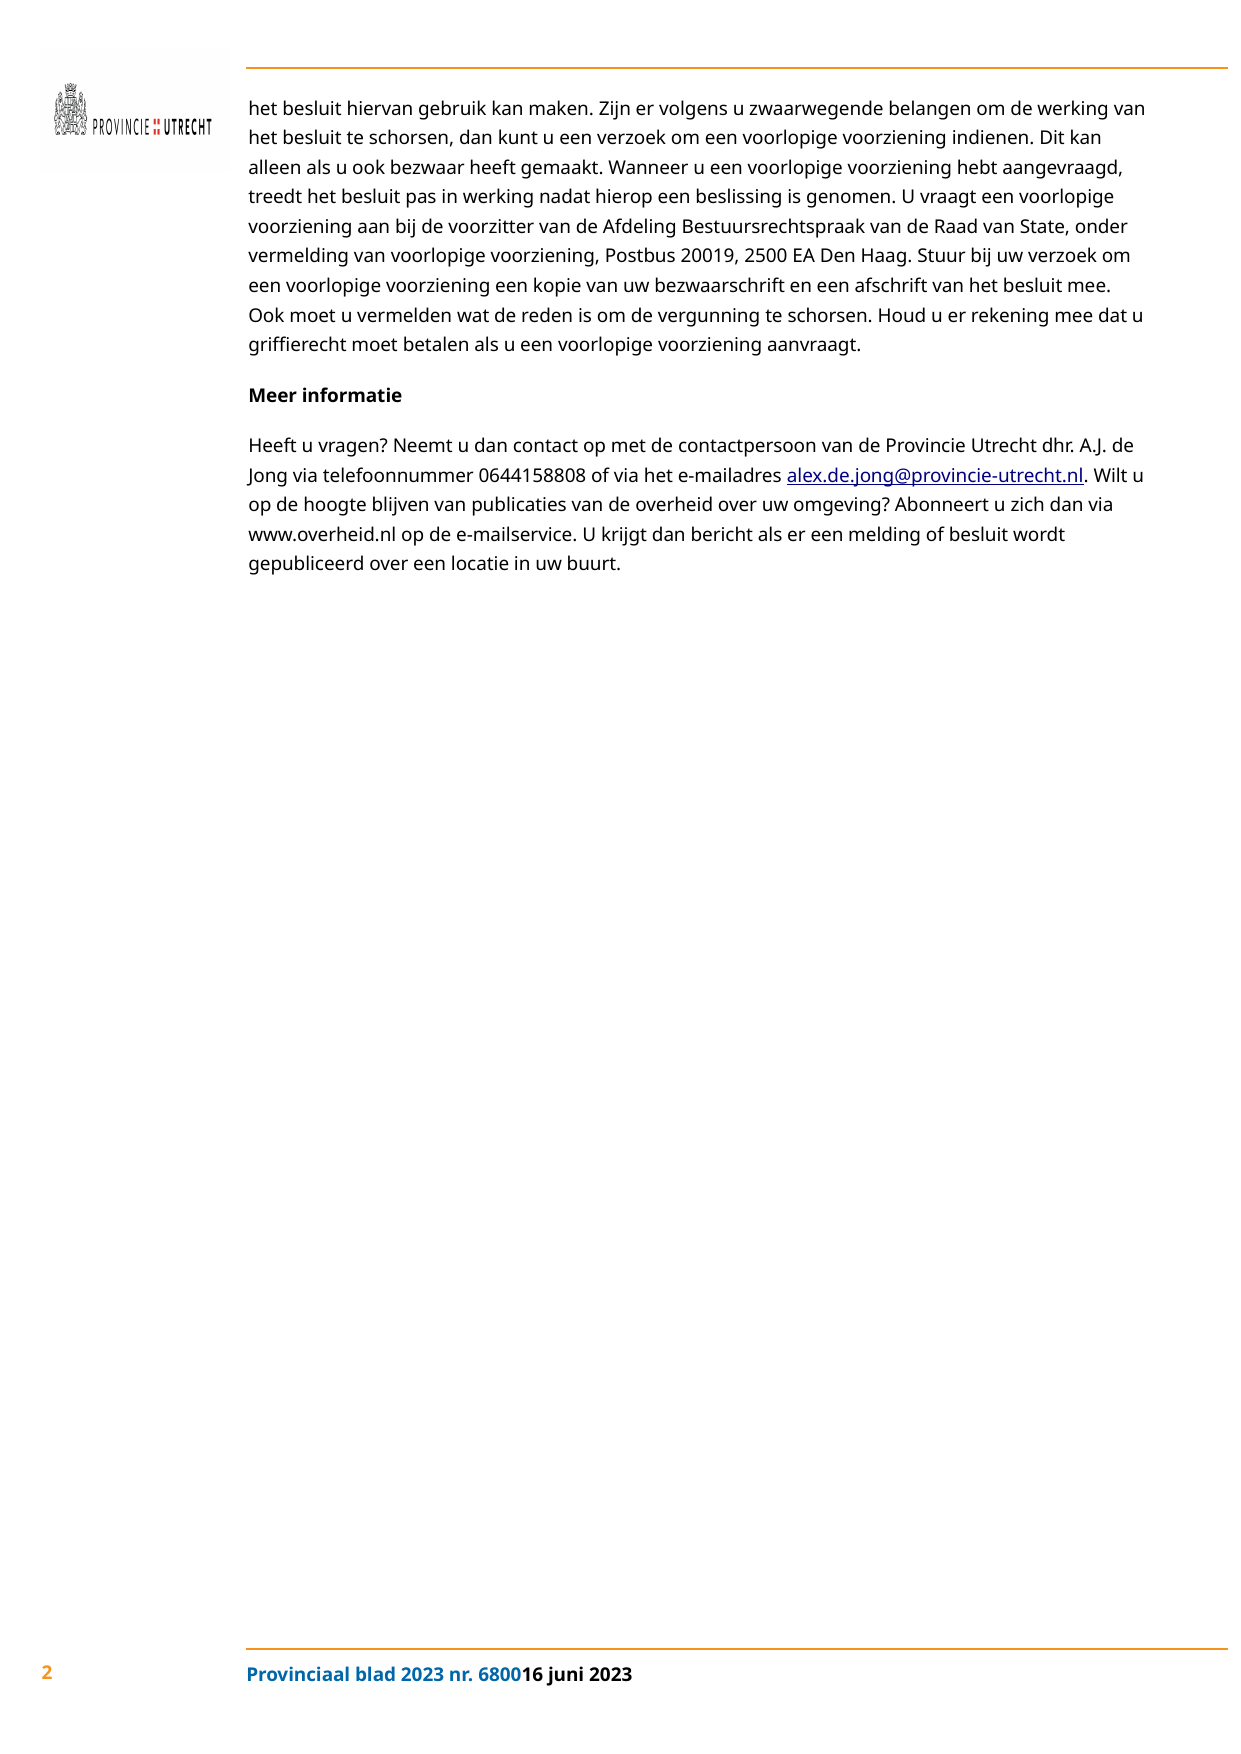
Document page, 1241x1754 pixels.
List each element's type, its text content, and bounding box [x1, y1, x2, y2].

text Meer informatie [248, 382, 1152, 408]
text het besluit hiervan gebruik kan maken. Zijn er volgens u zwaarwegende belangen om de werking van het besluit te schorsen, dan kunt u een verzoek om een voorlopige voorziening indienen. Dit kan alleen als u ook bezwaar heeft gemaakt. Wanneer u een voorlopige voorziening hebt aangevraagd, treedt het besluit pas in werking nadat hierop een beslissing is genomen. U vraagt een voorlopige voorziening aan bij de voorzitter van de Afdeling Bestuursrechtspraak van de Raad van State, onder vermelding van voorlopige voorziening, Postbus 20019, 2500 EA Den Haag. Stuur bij uw verzoek om een voorlopige voorziening een kopie van uw bezwaarschrift en een afschrift van het besluit mee. Ook moet u vermelden wat de reden is om de vergunning te schorsen. Houd u er rekening mee dat u griffierecht moet betalen als u een voorlopige voorziening aanvraagt. [248, 95, 1152, 357]
picture [41, 47, 231, 172]
text Heeft u vragen? Neemt u dan contact op met de contactpersoon van de Provincie Utrecht dhr. A.J. de Jong via telefoonnummer 0644158808 of via het e-mailadres alex.de.jong@provincie-utrecht.nl. Wilt u op de hoogte blijven van publicaties van de overheid over uw omgeving? Abonneert u zich dan via www.overheid.nl op de e-mailservice. U krijgt dan bericht als er een melding of besluit wordt gepubliceerd over een locatie in uw buurt. [248, 432, 1152, 576]
